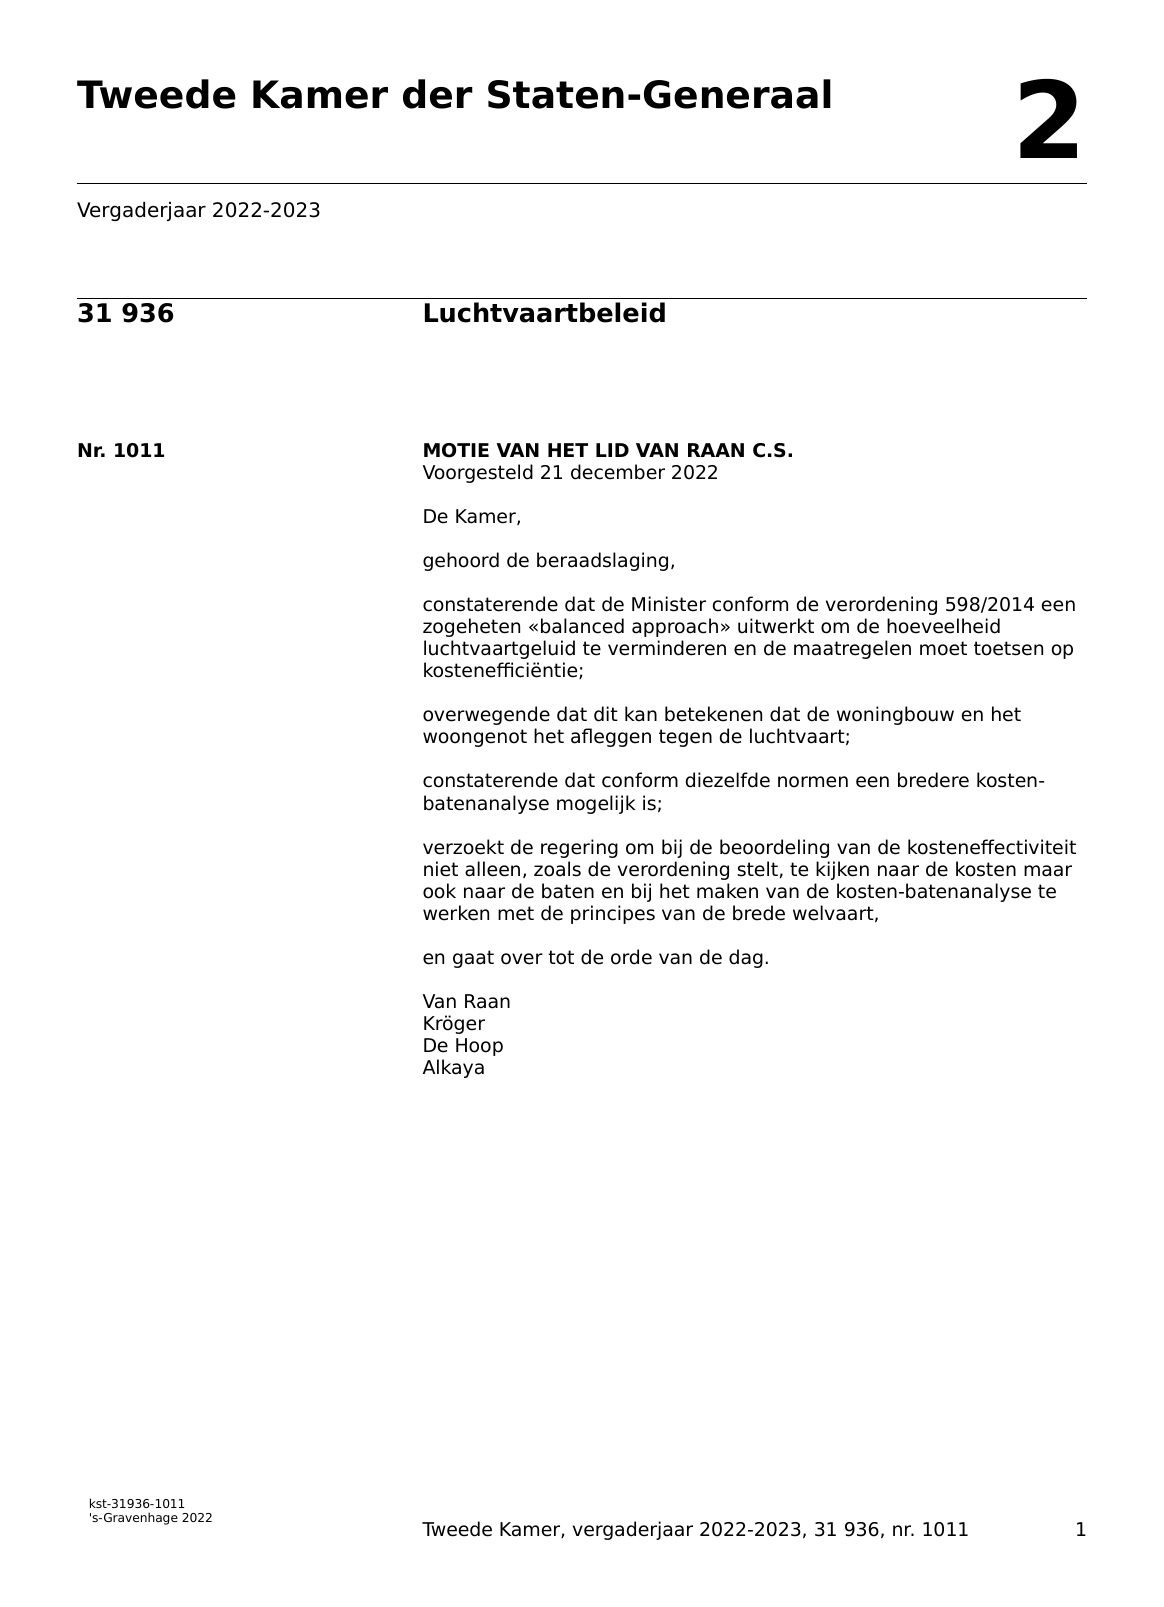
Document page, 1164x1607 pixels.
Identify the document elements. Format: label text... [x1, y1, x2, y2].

text Alkaya [422, 1057, 1087, 1079]
text Van Raan [422, 991, 1087, 1013]
text overwegende dat dit kan betekenen dat de woningbouw en het woongenot het afleggen tegen de luchtvaart; [422, 704, 1087, 748]
subtitle 31 936 Luchtvaartbeleid [77, 299, 1087, 329]
text en gaat over tot de orde van de dag. [422, 947, 1087, 969]
table_header 2 [886, 59, 1087, 183]
table_cell Vergaderjaar 2022-2023 [77, 184, 1087, 298]
text constaterende dat de Minister conform de verordening 598/2014 een zogeheten «balanced approach» uitwerkt om de hoeveelheid luchtvaartgeluid te verminderen en de maatregelen moet toetsen op kostenefficiëntie; [422, 594, 1087, 682]
text constaterende dat conform diezelfde normen een bredere kosten-batenanalyse mogelijk is; [422, 770, 1087, 814]
table_header Tweede Kamer der Staten-Generaal [77, 59, 886, 183]
text kst-31936-1011 [88, 1497, 323, 1511]
text 's-Gravenhage 2022 [88, 1511, 323, 1525]
text De Hoop [422, 1035, 1087, 1057]
text verzoekt de regering om bij de beoordeling van de kosteneffectiviteit niet alleen, zoals de verordening stelt, te kijken naar de kosten maar ook naar de baten en bij het maken van de kosten-batenanalyse te werken met de principes van de brede welvaart, [422, 837, 1087, 924]
subtitle Nr. 1011 MOTIE VAN HET LID VAN RAAN C.S. [77, 440, 1087, 462]
text Voorgesteld 21 december 2022 [422, 462, 1087, 484]
text Kröger [422, 1013, 1087, 1035]
text gehoord de beraadslaging, [422, 550, 1087, 572]
text De Kamer, [422, 506, 1087, 528]
